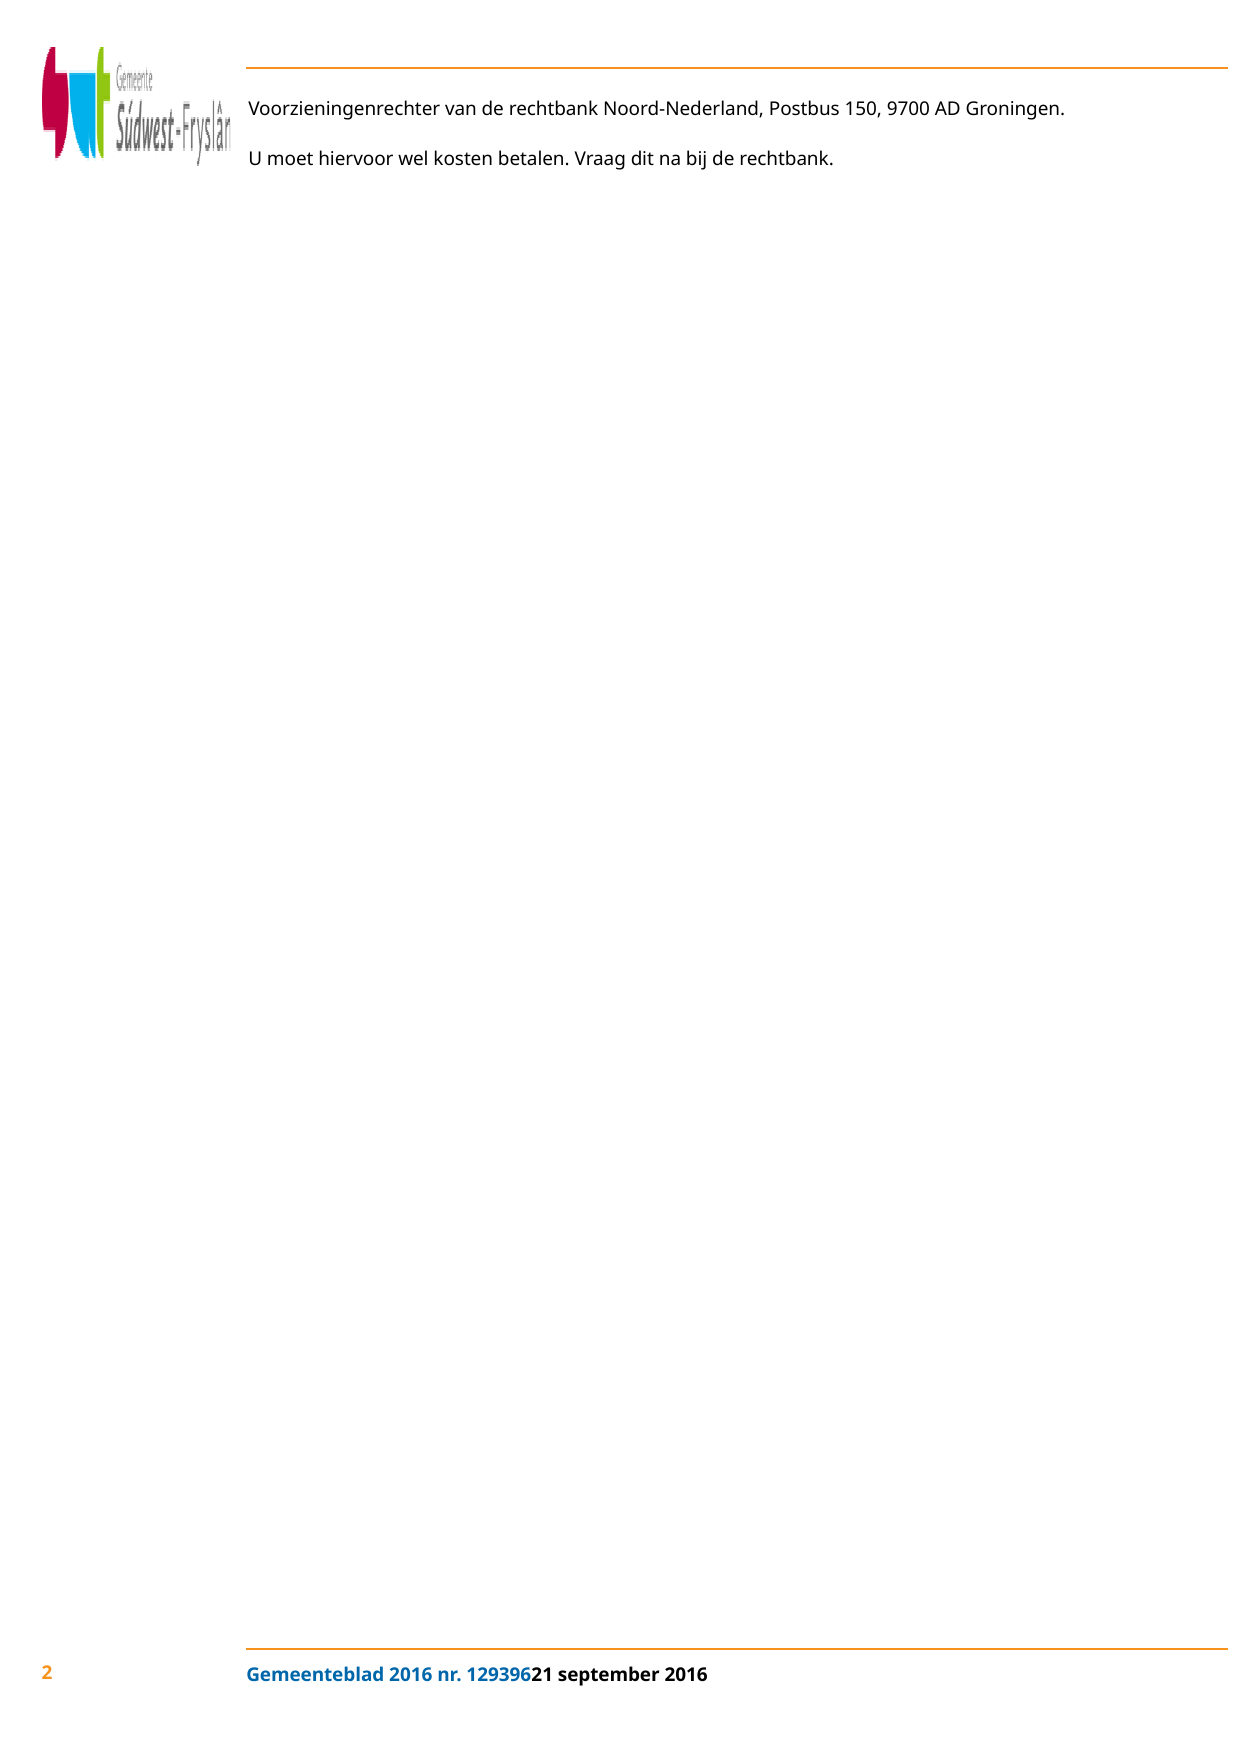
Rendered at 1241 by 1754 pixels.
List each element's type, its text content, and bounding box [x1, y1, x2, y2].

text U moet hiervoor wel kosten betalen. Vraag dit na bij de rechtbank. [248, 145, 1152, 171]
text Voorzieningenrechter van de rechtbank Noord-Nederland, Postbus 150, 9700 AD Groningen. [248, 95, 1152, 121]
picture [41, 47, 231, 172]
